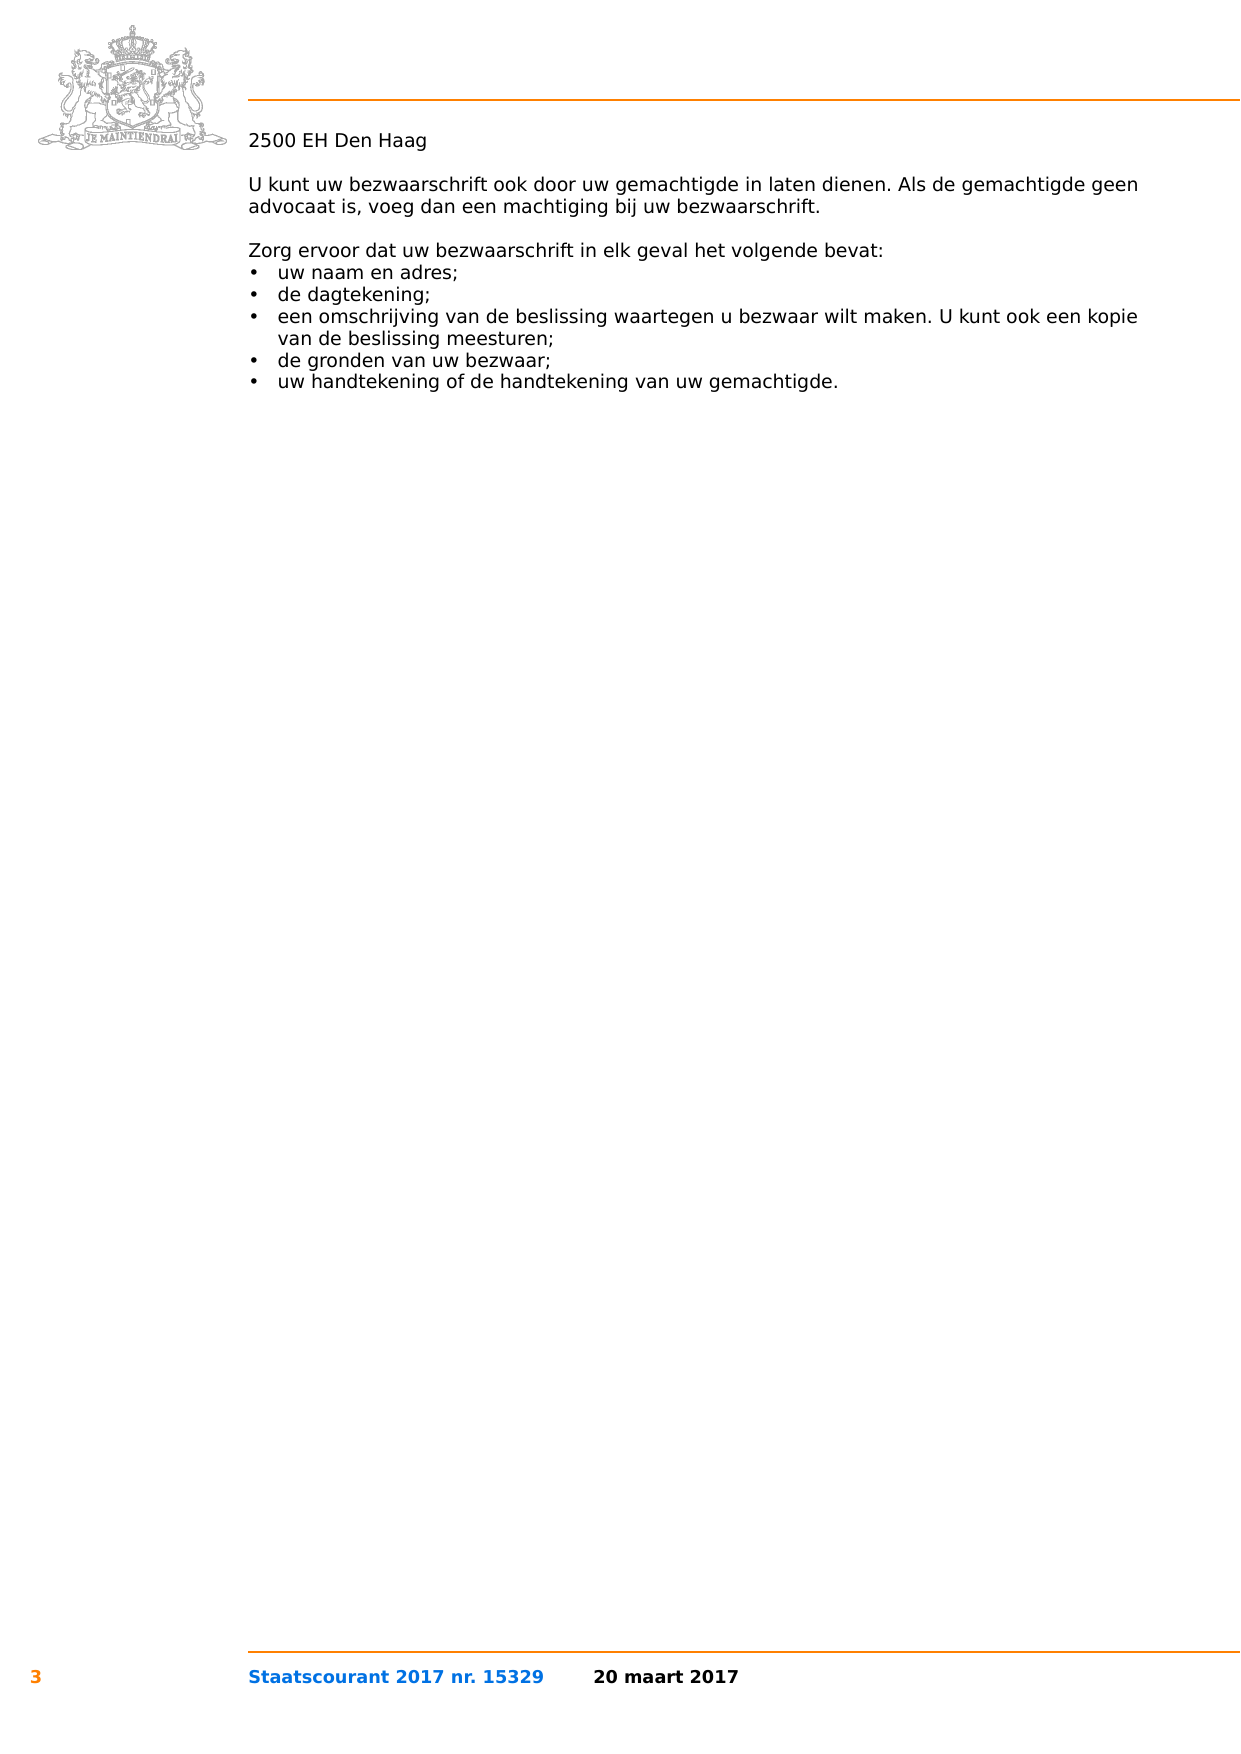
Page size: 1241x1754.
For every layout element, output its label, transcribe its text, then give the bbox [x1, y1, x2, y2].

text U kunt uw bezwaarschrift ook door uw gemachtigde in laten dienen. Als de gemachtigde geen advocaat is, voeg dan een machtiging bij uw bezwaarschrift. [248, 174, 1163, 218]
text Zorg ervoor dat uw bezwaarschrift in elk geval het volgende bevat: [248, 239, 1163, 262]
text • een omschrijving van de beslissing waartegen u bezwaar wilt maken. U kunt ook een kopie van de beslissing meesturen; [248, 306, 1163, 349]
text • uw naam en adres; [248, 262, 1163, 283]
picture [38, 25, 227, 150]
text • de dagtekening; [248, 283, 1163, 306]
text • uw handtekening of de handtekening van uw gemachtigde. [248, 371, 1163, 393]
text • de gronden van uw bezwaar; [248, 349, 1163, 371]
text 2500 EH Den Haag [248, 130, 1163, 152]
